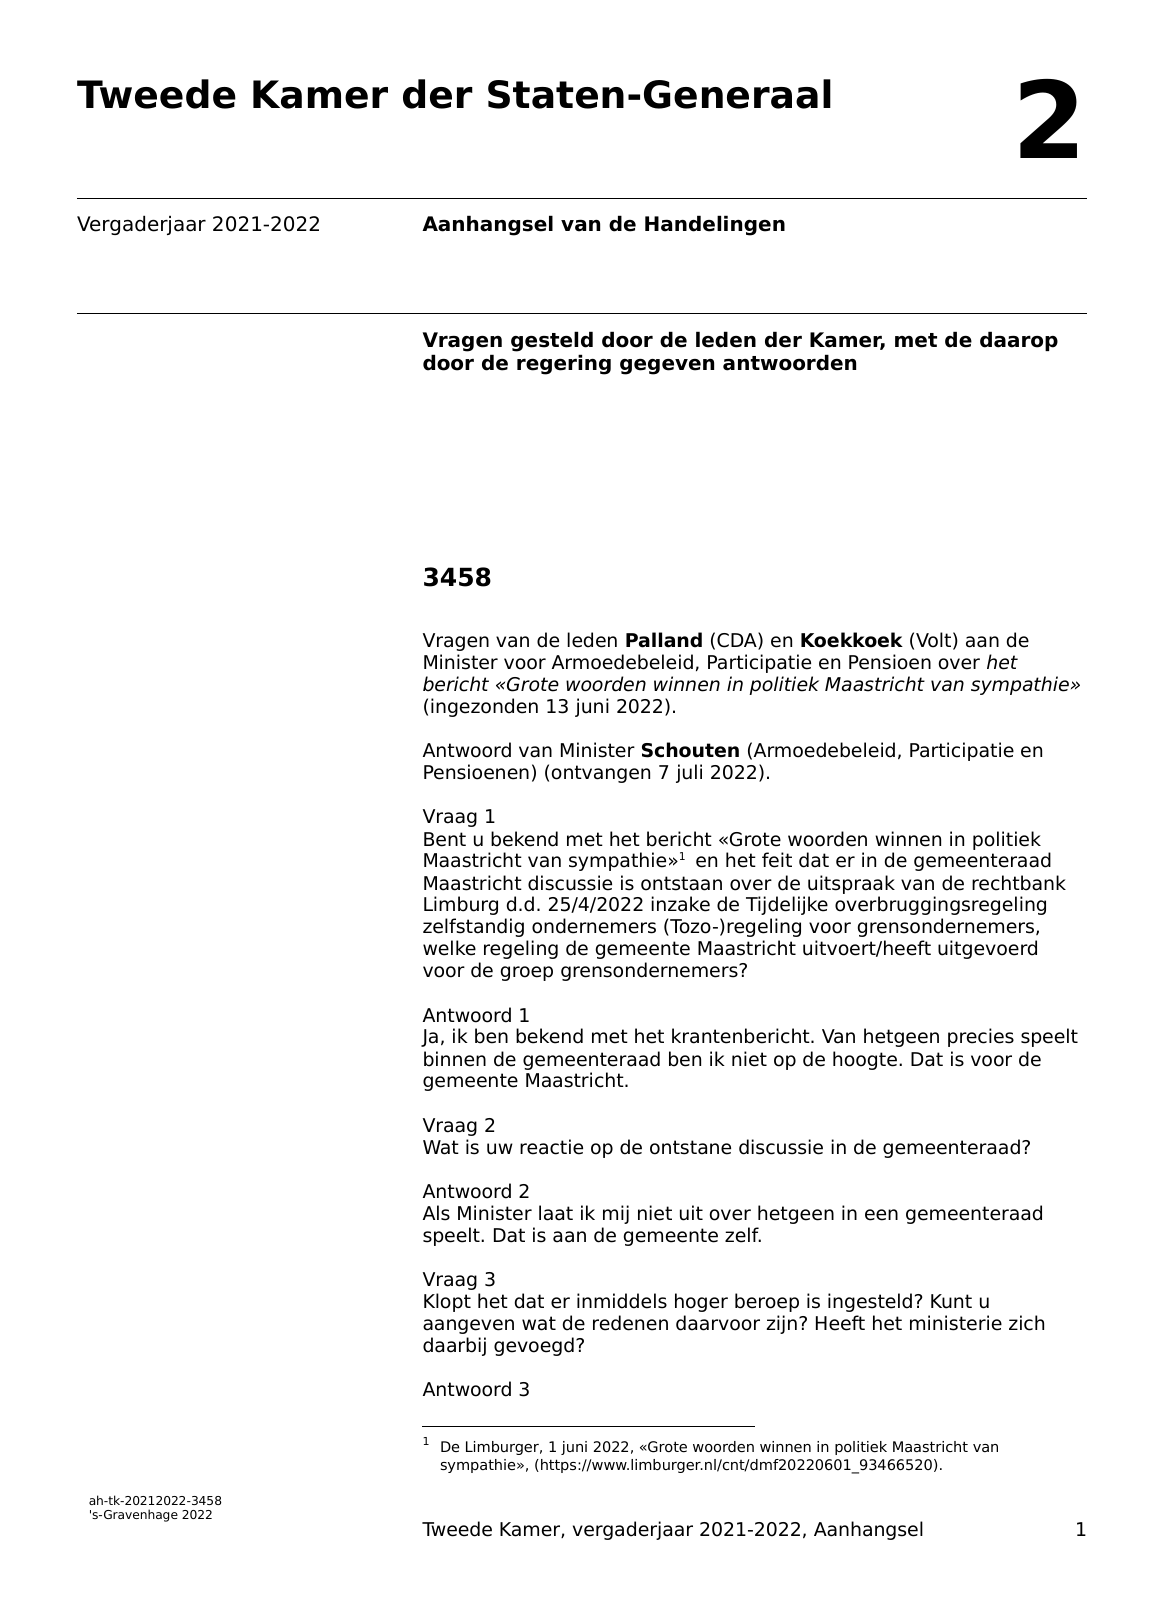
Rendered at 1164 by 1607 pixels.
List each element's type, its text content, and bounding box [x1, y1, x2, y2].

table_header 2 [886, 59, 1087, 198]
text Als Minister laat ik mij niet uit over hetgeen in een gemeenteraad speelt. Dat is aan de gemeente zelf. [422, 1203, 1087, 1247]
table_cell Vragen gesteld door de leden der Kamer, met de daarop door de regering gegeven antwoorden [422, 314, 1087, 375]
table_header Tweede Kamer der Staten-Generaal [77, 59, 886, 198]
text ah-tk-20212022-3458 [88, 1494, 323, 1508]
text Vraag 1 [422, 806, 1087, 828]
text 3458 [422, 563, 1087, 592]
text Klopt het dat er inmiddels hoger beroep is ingesteld? Kunt u aangeven wat de redenen daarvoor zijn? Heeft het ministerie zich daarbij gevoegd? [422, 1291, 1087, 1357]
text Bent u bekend met het bericht «Grote woorden winnen in politiek Maastricht van sympathie» en het feit dat er in de gemeenteraad Maastricht discussie is ontstaan over de uitspraak van de rechtbank Limburg d.d. 25/4/2022 inzake de Tijdelijke overbruggingsregeling zelfstandig ondernemers (Tozo-)regeling voor grensondernemers, welke regeling de gemeente Maastricht uitvoert/heeft uitgevoerd voor de groep grensondernemers? [422, 828, 1087, 982]
text Antwoord 1 [422, 1004, 1087, 1026]
table_cell Vergaderjaar 2021-2022 [77, 199, 422, 313]
text Vragen van de leden Palland (CDA) en Koekkoek (Volt) aan de Minister voor Armoedebeleid, Participatie en Pensioen over het bericht «Grote woorden winnen in politiek Maastricht van sympathie» (ingezonden 13 juni 2022). [422, 630, 1087, 718]
table_cell [77, 314, 422, 375]
text 's-Gravenhage 2022 [88, 1508, 323, 1522]
text De Limburger, 1 juni 2022, «Grote woorden winnen in politiek Maastricht van sympathie», (https://www.limburger.nl/cnt/dmf20220601_93466520). [422, 1435, 1087, 1474]
table_cell Aanhangsel van de Handelingen [422, 199, 1087, 313]
text Antwoord 2 [422, 1181, 1087, 1203]
text Vraag 3 [422, 1269, 1087, 1291]
text Antwoord 3 [422, 1379, 1087, 1401]
text Antwoord van Minister Schouten (Armoedebeleid, Participatie en Pensioenen) (ontvangen 7 juli 2022). [422, 740, 1087, 784]
text Wat is uw reactie op de ontstane discussie in de gemeenteraad? [422, 1137, 1087, 1158]
text Vraag 2 [422, 1114, 1087, 1137]
text Ja, ik ben bekend met het krantenbericht. Van hetgeen precies speelt binnen de gemeenteraad ben ik niet op de hoogte. Dat is voor de gemeente Maastricht. [422, 1026, 1087, 1092]
